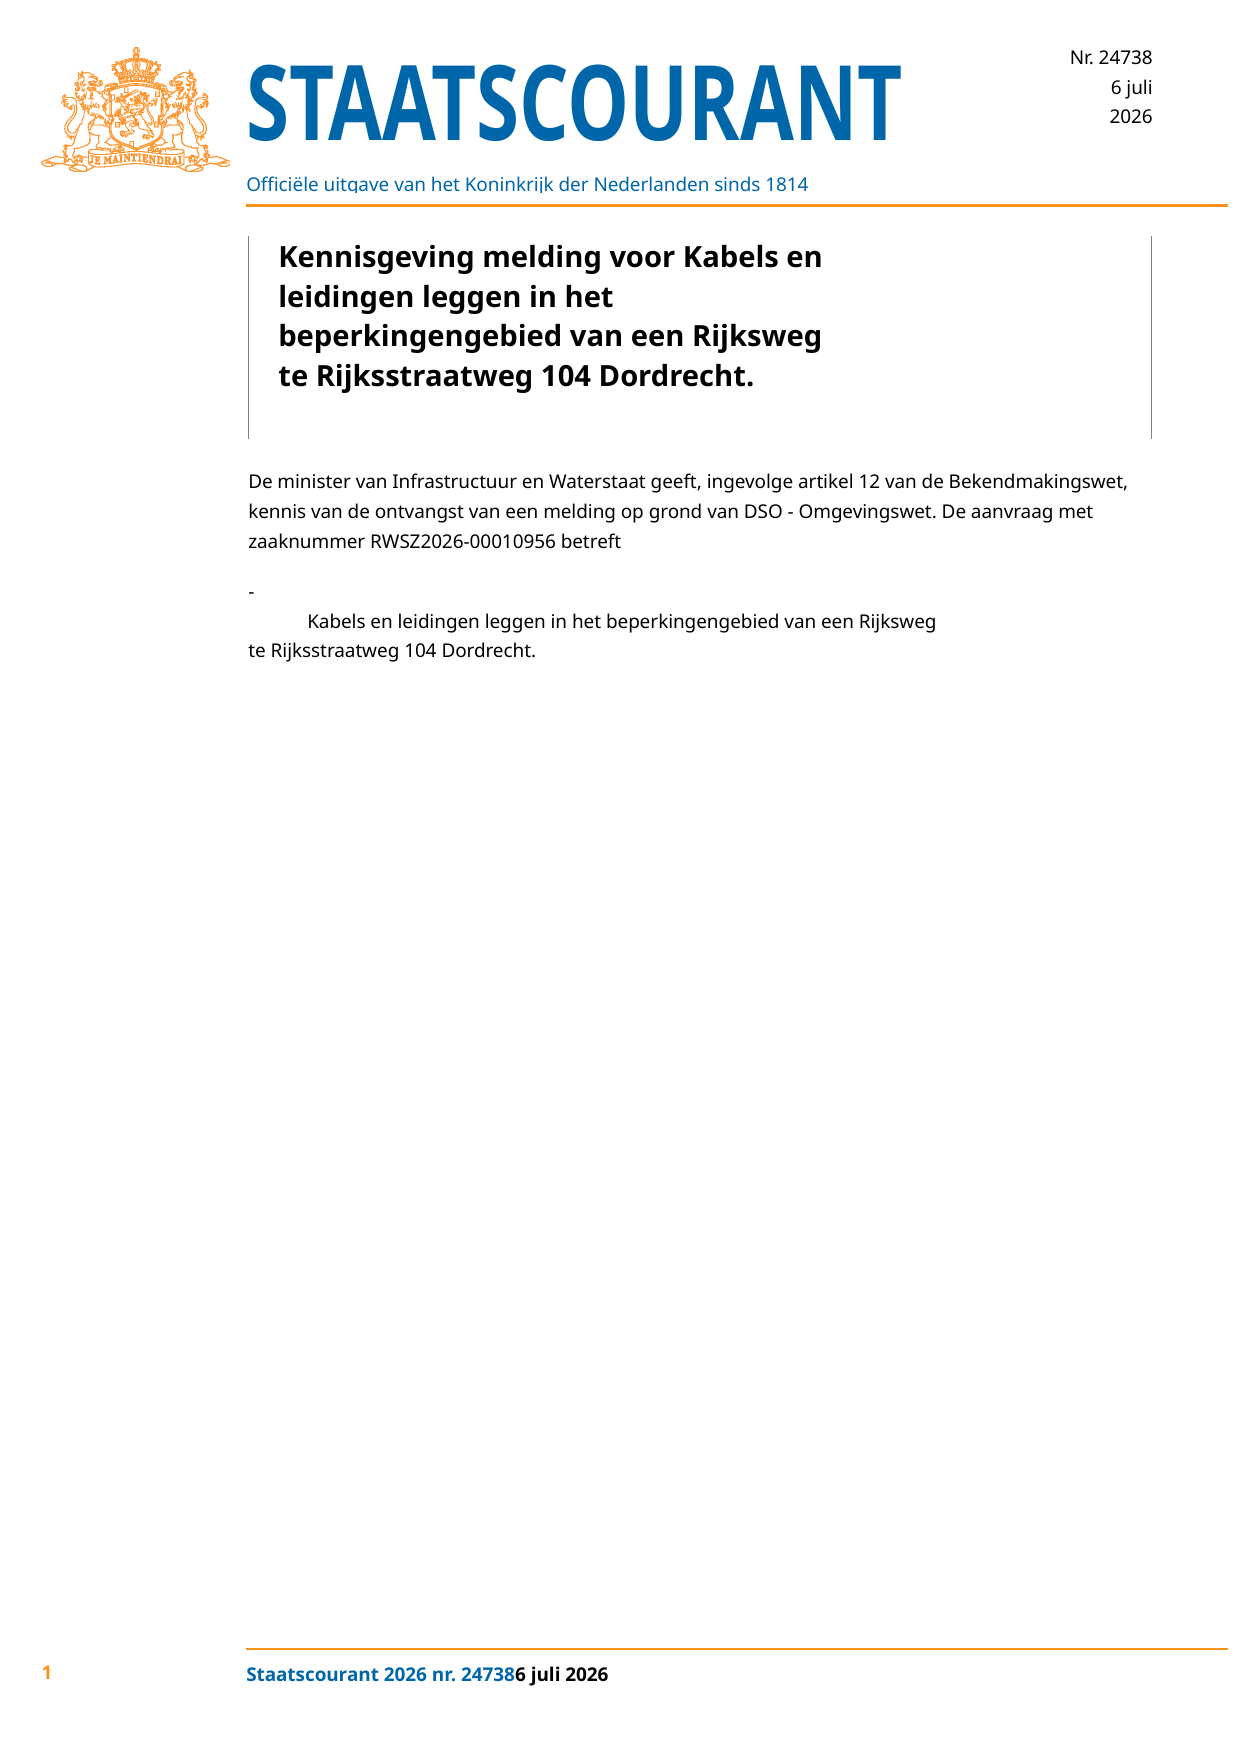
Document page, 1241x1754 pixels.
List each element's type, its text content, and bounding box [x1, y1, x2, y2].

table_header [1090, 236, 1151, 413]
picture [912, 236, 1090, 414]
table_header [850, 414, 1151, 439]
text De minister van Infrastructuur en Waterstaat geeft, ingevolge artikel 12 van de Bekendmakingswet, kennis van de ontvangst van een melding op grond van DSO - Omgevingswet. De aanvraag met zaaknummer RWSZ2026-00010956 betreft [248, 469, 1152, 553]
table_header [850, 236, 912, 413]
list Kabels en leidingen leggen in het beperkingengebied van een Rijksweg [248, 608, 1152, 633]
text te Rijksstraatweg 104 Dordrecht. [248, 637, 1152, 663]
picture [41, 47, 231, 172]
table_header Kennisgeving melding voor Kabels en leidingen leggen in het beperkingengebied van een Rijksweg te Rijksstraatweg 104 Dordrecht. [249, 236, 850, 439]
